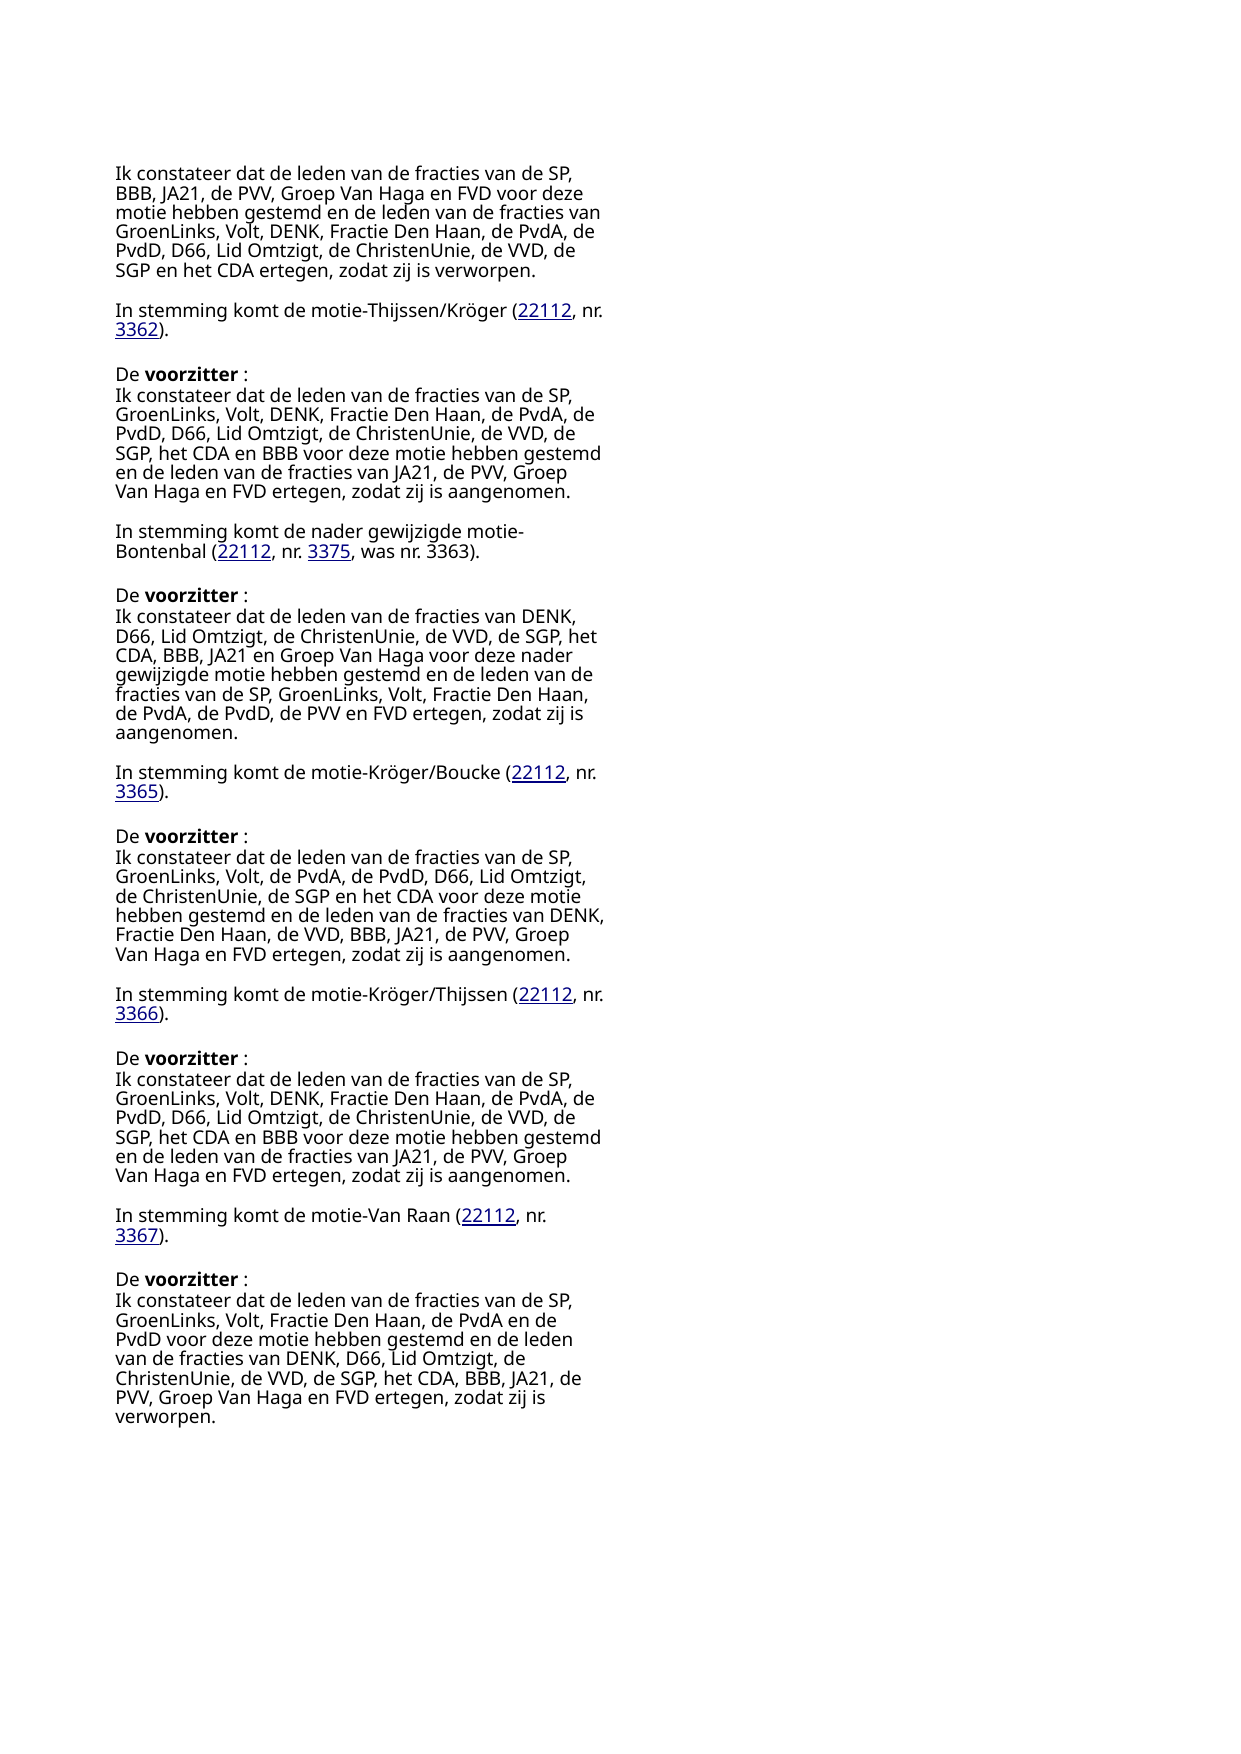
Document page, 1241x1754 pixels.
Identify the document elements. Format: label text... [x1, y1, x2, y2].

text De voorzitter : [115, 1267, 605, 1292]
text De voorzitter : [115, 361, 605, 387]
text De voorzitter : [115, 583, 605, 608]
text Ik constateer dat de leden van de fracties van de SP, GroenLinks, Volt, Fractie Den Haan, de PvdA en de PvdD voor deze motie hebben gestemd en de leden van de fracties van DENK, D66, Lid Omtzigt, de ChristenUnie, de VVD, de SGP, het CDA, BBB, JA21, de PVV, Groep Van Haga en FVD ertegen, zodat zij is verworpen. [115, 1292, 605, 1427]
text In stemming komt de motie-Kröger/Boucke (22112, nr. 3365). [115, 764, 605, 803]
text In stemming komt de motie-Van Raan (22112, nr. 3367). [115, 1207, 605, 1246]
text In stemming komt de motie-Kröger/Thijssen (22112, nr. 3366). [115, 986, 605, 1024]
text In stemming komt de motie-Thijssen/Kröger (22112, nr. 3362). [115, 302, 605, 340]
text Ik constateer dat de leden van de fracties van DENK, D66, Lid Omtzigt, de ChristenUnie, de VVD, de SGP, het CDA, BBB, JA21 en Groep Van Haga voor deze nader gewijzigde motie hebben gestemd en de leden van de fracties van de SP, GroenLinks, Volt, Fractie Den Haan, de PvdA, de PvdD, de PVV en FVD ertegen, zodat zij is aangenomen. [115, 608, 605, 743]
text Ik constateer dat de leden van de fracties van de SP, GroenLinks, Volt, DENK, Fractie Den Haan, de PvdA, de PvdD, D66, Lid Omtzigt, de ChristenUnie, de VVD, de SGP, het CDA en BBB voor deze motie hebben gestemd en de leden van de fracties van JA21, de PVV, Groep Van Haga en FVD ertegen, zodat zij is aangenomen. [115, 1071, 605, 1186]
text De voorzitter : [115, 1045, 605, 1071]
text Ik constateer dat de leden van de fracties van de SP, BBB, JA21, de PVV, Groep Van Haga en FVD voor deze motie hebben gestemd en de leden van de fracties van GroenLinks, Volt, DENK, Fractie Den Haan, de PvdA, de PvdD, D66, Lid Omtzigt, de ChristenUnie, de VVD, de SGP en het CDA ertegen, zodat zij is verworpen. [115, 165, 605, 281]
text Ik constateer dat de leden van de fracties van de SP, GroenLinks, Volt, DENK, Fractie Den Haan, de PvdA, de PvdD, D66, Lid Omtzigt, de ChristenUnie, de VVD, de SGP, het CDA en BBB voor deze motie hebben gestemd en de leden van de fracties van JA21, de PVV, Groep Van Haga en FVD ertegen, zodat zij is aangenomen. [115, 387, 605, 502]
text In stemming komt de nader gewijzigde motie-Bontenbal (22112, nr. 3375, was nr. 3363). [115, 523, 605, 562]
text De voorzitter : [115, 823, 605, 849]
text Ik constateer dat de leden van de fracties van de SP, GroenLinks, Volt, de PvdA, de PvdD, D66, Lid Omtzigt, de ChristenUnie, de SGP en het CDA voor deze motie hebben gestemd en de leden van de fracties van DENK, Fractie Den Haan, de VVD, BBB, JA21, de PVV, Groep Van Haga en FVD ertegen, zodat zij is aangenomen. [115, 849, 605, 965]
